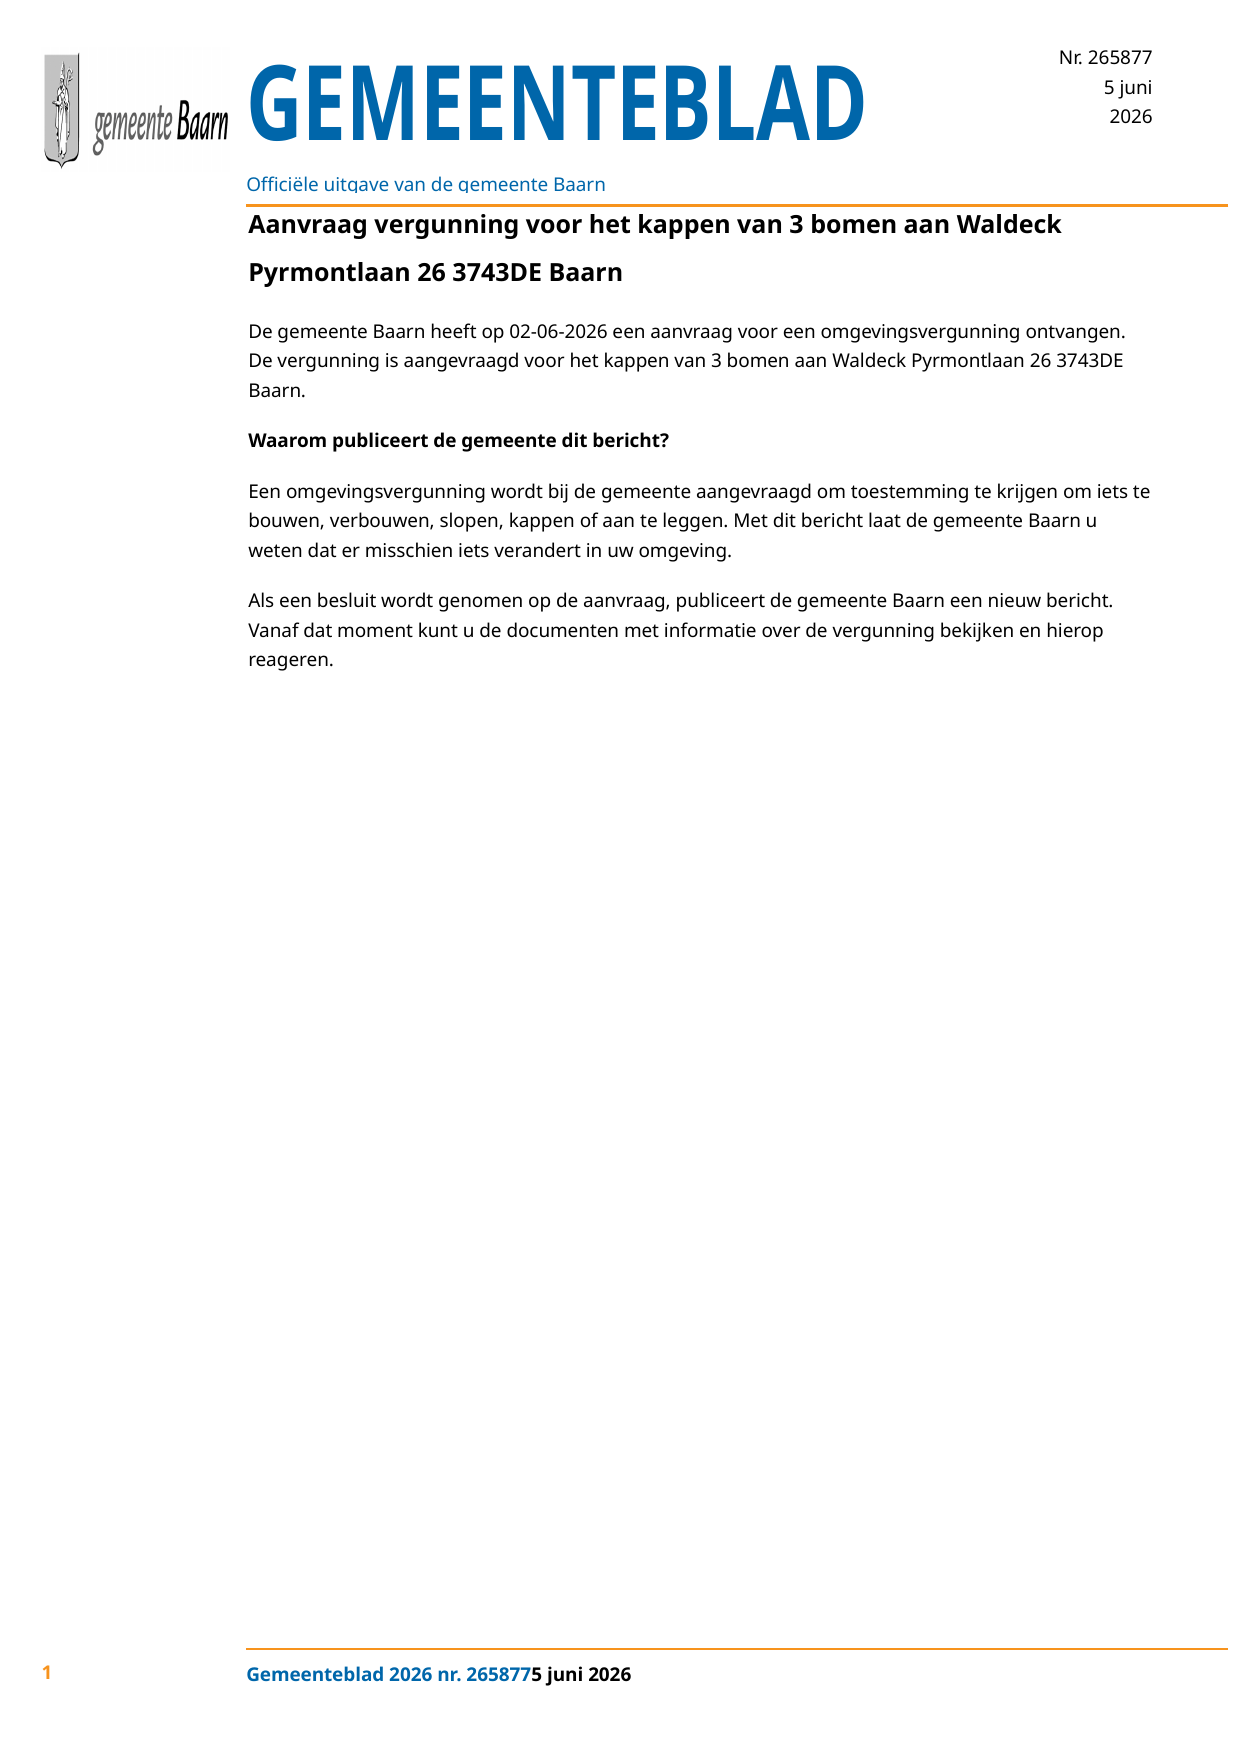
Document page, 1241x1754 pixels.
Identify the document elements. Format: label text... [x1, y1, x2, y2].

picture [41, 47, 231, 172]
text Als een besluit wordt genomen op de aanvraag, publiceert de gemeente Baarn een nieuw bericht. Vanaf dat moment kunt u de documenten met informatie over de vergunning bekijken en hierop reageren. [248, 587, 1152, 672]
text Een omgevingsvergunning wordt bij de gemeente aangevraagd om toestemming te krijgen om iets te bouwen, verbouwen, slopen, kappen of aan te leggen. Met dit bericht laat de gemeente Baarn u weten dat er misschien iets verandert in uw omgeving. [248, 478, 1152, 563]
text Aanvraag vergunning voor het kappen van 3 bomen aan Waldeck Pyrmontlaan 26 3743DE Baarn [248, 207, 1152, 288]
text Waarom publiceert de gemeente dit bericht? [248, 427, 1152, 453]
text De gemeente Baarn heeft op 02-06-2026 een aanvraag voor een omgevingsvergunning ontvangen. De vergunning is aangevraagd voor het kappen van 3 bomen aan Waldeck Pyrmontlaan 26 3743DE Baarn. [248, 318, 1152, 403]
